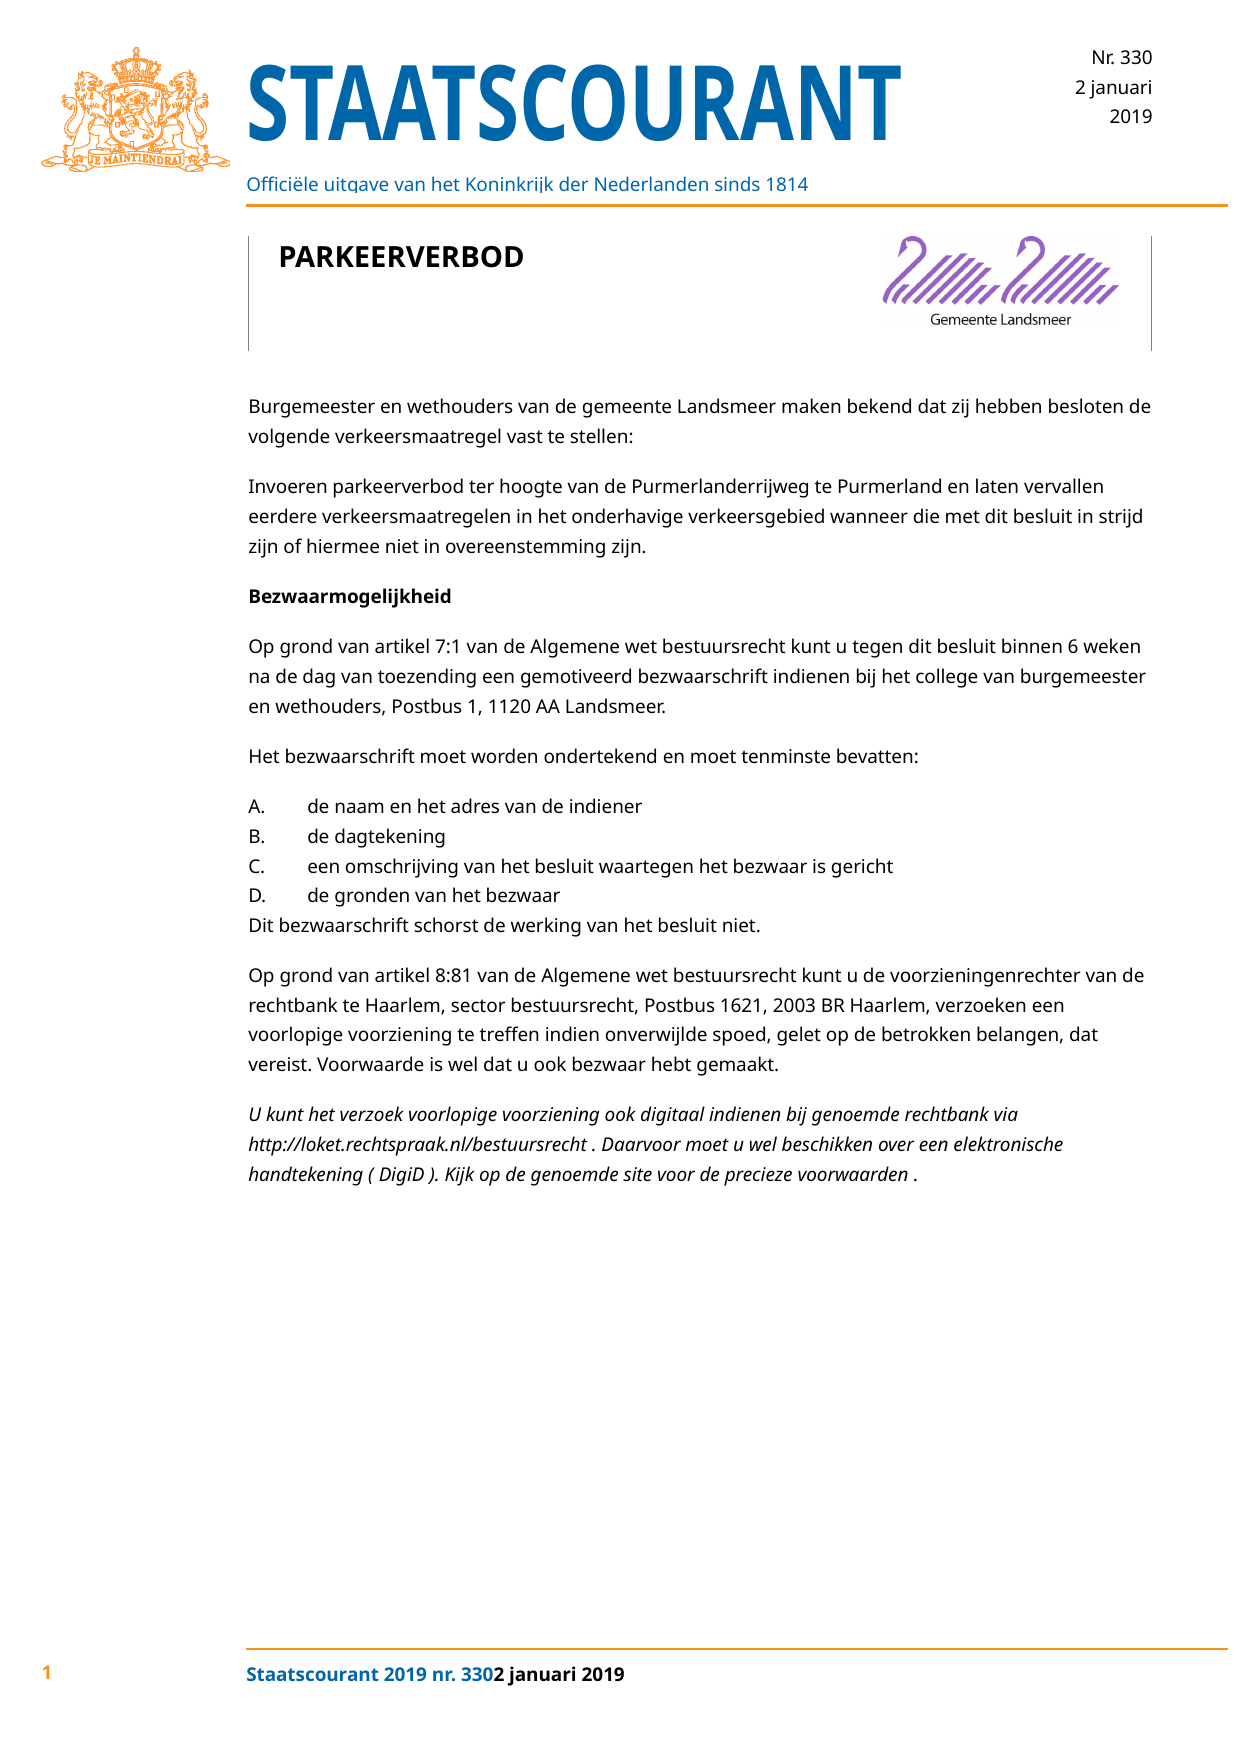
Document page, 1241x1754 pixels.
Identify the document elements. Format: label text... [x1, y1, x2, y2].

text Dit bezwaarschrift schorst de werking van het besluit niet. [248, 912, 1152, 938]
list de naam en het adres van de indiener [248, 794, 1152, 819]
text Op grond van artikel 8:81 van de Algemene wet bestuursrecht kunt u de voorzieningenrechter van de rechtbank te Haarlem, sector bestuursrecht, Postbus 1621, 2003 BR Haarlem, verzoeken een voorlopige voorziening te treffen indien onverwijlde spoed, gelet op de betrokken belangen, dat vereist. Voorwaarde is wel dat u ook bezwaar hebt gemaakt. [248, 962, 1152, 1077]
text Burgemeester en wethouders van de gemeente Landsmeer maken bekend dat zij hebben besloten de volgende verkeersmaatregel vast te stellen: [248, 394, 1152, 449]
list een omschrijving van het besluit waartegen het bezwaar is gericht [248, 853, 1152, 878]
text Op grond van artikel 7:1 van de Algemene wet bestuursrecht kunt u tegen dit besluit binnen 6 weken na de dag van toezending een gemotiveerd bezwaarschrift indienen bij het college van burgemeester en wethouders, Postbus 1, 1120 AA Landsmeer. [248, 634, 1152, 718]
text Bezwaarmogelijkheid [248, 583, 1152, 609]
picture [882, 236, 1119, 325]
table_header [850, 236, 1151, 351]
text U kunt het verzoek voorlopige voorziening ook digitaal indienen bij genoemde rechtbank via http://loket.rechtspraak.nl/bestuursrecht . Daarvoor moet u wel beschikken over een elektronische handtekening ( DigiD ). Kijk op de genoemde site voor de precieze voorwaarden . [248, 1102, 1152, 1186]
list de gronden van het bezwaar [248, 882, 1152, 908]
list de dagtekening [248, 823, 1152, 849]
table_header PARKEERVERBOD [249, 236, 850, 351]
picture [41, 47, 231, 172]
text Het bezwaarschrift moet worden ondertekend en moet tenminste bevatten: [248, 743, 1152, 769]
text Invoeren parkeerverbod ter hoogte van de Purmerlanderrijweg te Purmerland en laten vervallen eerdere verkeersmaatregelen in het onderhavige verkeersgebied wanneer die met dit besluit in strijd zijn of hiermee niet in overeenstemming zijn. [248, 474, 1152, 558]
